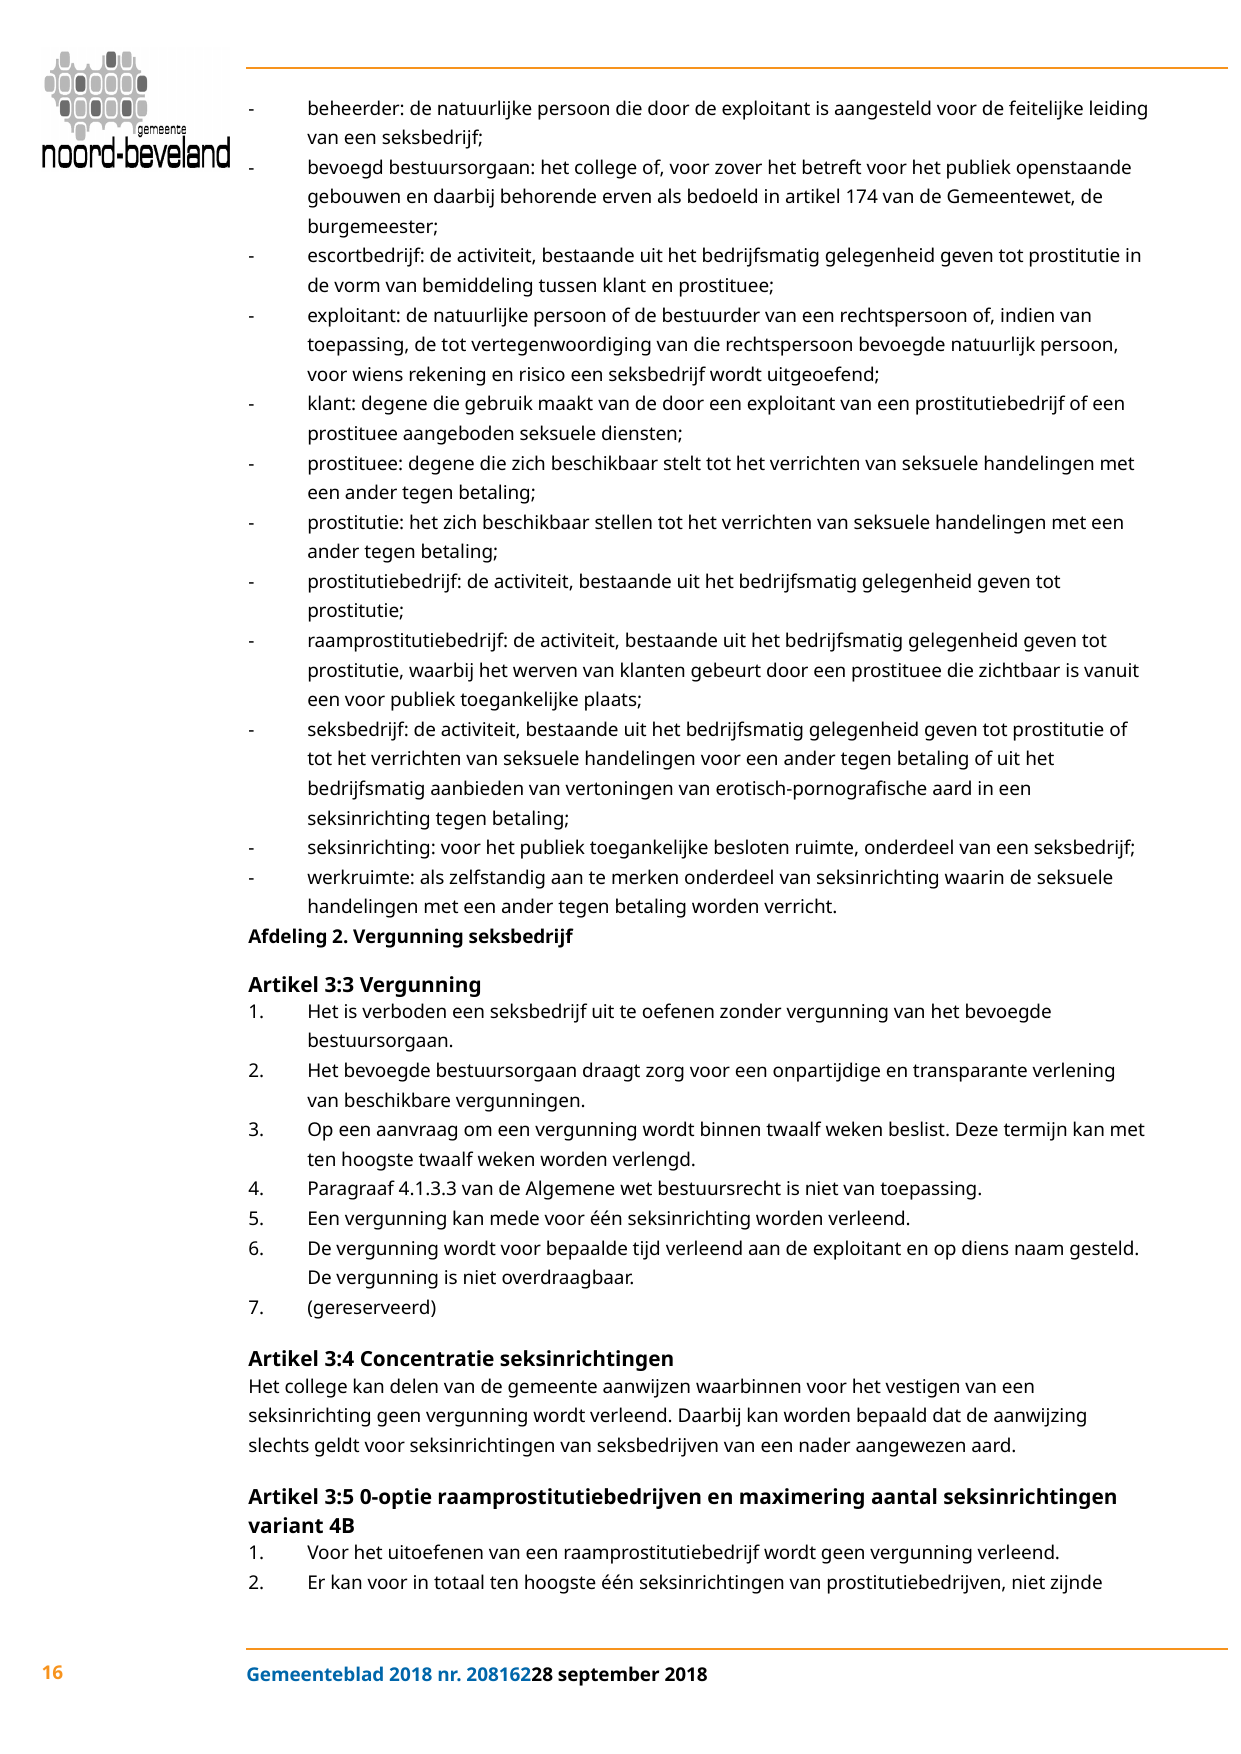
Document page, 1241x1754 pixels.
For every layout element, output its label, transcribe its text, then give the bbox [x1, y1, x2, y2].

list klant: degene die gebruik maakt van de door een exploitant van een prostitutiebedrijf of een prostituee aangeboden seksuele diensten; [248, 391, 1152, 446]
list escortbedrijf: de activiteit, bestaande uit het bedrijfsmatig gelegenheid geven tot prostitutie in de vorm van bemiddeling tussen klant en prostituee; [248, 243, 1152, 298]
list seksbedrijf: de activiteit, bestaande uit het bedrijfsmatig gelegenheid geven tot prostitutie of tot het verrichten van seksuele handelingen voor een ander tegen betaling of uit het bedrijfsmatig aanbieden van vertoningen van erotisch-pornografische aard in een seksinrichting tegen betaling; [248, 716, 1152, 831]
list (gereserveerd) [248, 1294, 1152, 1320]
list prostitutie: het zich beschikbaar stellen tot het verrichten van seksuele handelingen met een ander tegen betaling; [248, 509, 1152, 564]
list werkruimte: als zelfstandig aan te merken onderdeel van seksinrichting waarin de seksuele handelingen met een ander tegen betaling worden verricht. [248, 864, 1152, 919]
list Paragraaf 4.1.3.3 van de Algemene wet bestuursrecht is niet van toepassing. [248, 1176, 1152, 1201]
list prostituee: degene die zich beschikbaar stelt tot het verrichten van seksuele handelingen met een ander tegen betaling; [248, 450, 1152, 505]
text Artikel 3:3 Vergunning [248, 970, 1152, 998]
list Een vergunning kan mede voor één seksinrichting worden verleend. [248, 1205, 1152, 1231]
text Afdeling 2. Vergunning seksbedrijf [248, 923, 1152, 949]
list bevoegd bestuursorgaan: het college of, voor zover het betreft voor het publiek openstaande gebouwen en daarbij behorende erven als bedoeld in artikel 174 van de Gemeentewet, de burgemeester; [248, 154, 1152, 239]
list beheerder: de natuurlijke persoon die door de exploitant is aangesteld voor de feitelijke leiding van een seksbedrijf; [248, 95, 1152, 150]
list raamprostitutiebedrijf: de activiteit, bestaande uit het bedrijfsmatig gelegenheid geven tot prostitutie, waarbij het werven van klanten gebeurt door een prostituee die zichtbaar is vanuit een voor publiek toegankelijke plaats; [248, 627, 1152, 712]
list Er kan voor in totaal ten hoogste één seksinrichtingen van prostitutiebedrijven, niet zijnde [248, 1569, 1152, 1594]
text Artikel 3:5 0-optie raamprostitutiebedrijven en maximering aantal seksinrichtingen variant 4B [248, 1482, 1152, 1539]
picture [41, 47, 231, 172]
list De vergunning wordt voor bepaalde tijd verleend aan de exploitant en op diens naam gesteld. De vergunning is niet overdraagbaar. [248, 1235, 1152, 1290]
list exploitant: de natuurlijke persoon of de bestuurder van een rechtspersoon of, indien van toepassing, de tot vertegenwoordiging van die rechtspersoon bevoegde natuurlijk persoon, voor wiens rekening en risico een seksbedrijf wordt uitgeoefend; [248, 302, 1152, 387]
text Artikel 3:4 Concentratie seksinrichtingen [248, 1344, 1152, 1373]
list seksinrichting: voor het publiek toegankelijke besloten ruimte, onderdeel van een seksbedrijf; [248, 834, 1152, 860]
list Het bevoegde bestuursorgaan draagt zorg voor een onpartijdige en transparante verlening van beschikbare vergunningen. [248, 1057, 1152, 1113]
list prostitutiebedrijf: de activiteit, bestaande uit het bedrijfsmatig gelegenheid geven tot prostitutie; [248, 568, 1152, 623]
list Voor het uitoefenen van een raamprostitutiebedrijf wordt geen vergunning verleend. [248, 1539, 1152, 1565]
list Het is verboden een seksbedrijf uit te oefenen zonder vergunning van het bevoegde bestuursorgaan. [248, 998, 1152, 1053]
list Op een aanvraag om een vergunning wordt binnen twaalf weken beslist. Deze termijn kan met ten hoogste twaalf weken worden verlengd. [248, 1116, 1152, 1172]
text Het college kan delen van de gemeente aanwijzen waarbinnen voor het vestigen van een seksinrichting geen vergunning wordt verleend. Daarbij kan worden bepaald dat de aanwijzing slechts geldt voor seksinrichtingen van seksbedrijven van een nader aangewezen aard. [248, 1373, 1152, 1458]
